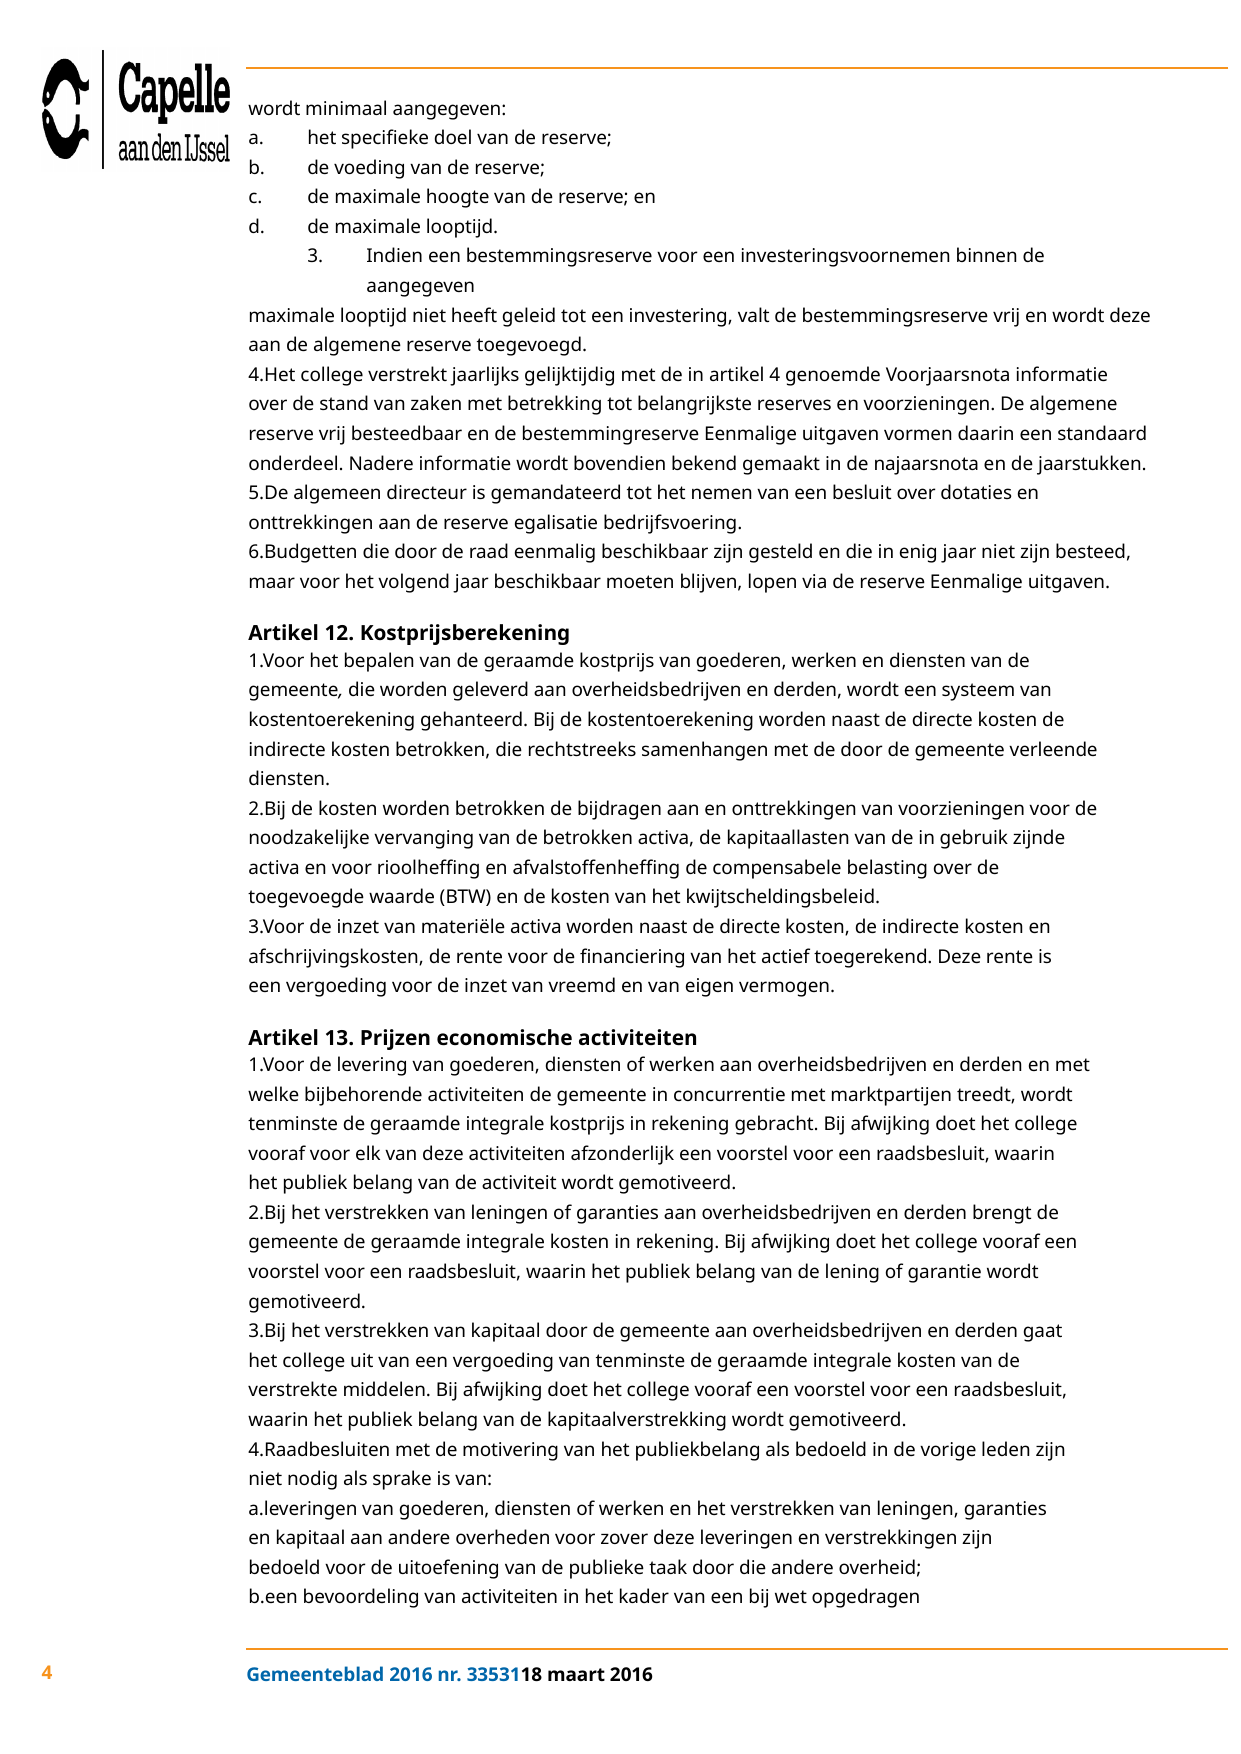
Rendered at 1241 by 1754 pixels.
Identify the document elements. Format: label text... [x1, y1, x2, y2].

text gemotiveerd. [248, 1288, 1152, 1314]
text en kapitaal aan andere overheden voor zover deze leveringen en verstrekkingen zijn [248, 1524, 1152, 1550]
text a.leveringen van goederen, diensten of werken en het verstrekken van leningen, garanties [248, 1495, 1152, 1521]
text over de stand van zaken met betrekking tot belangrijkste reserves en voorzieningen. De algemene [248, 391, 1152, 416]
text onttrekkingen aan de reserve egalisatie bedrijfsvoering. [248, 509, 1152, 535]
text welke bijbehorende activiteiten de gemeente in concurrentie met marktpartijen treedt, wordt [248, 1081, 1152, 1107]
text waarin het publiek belang van de kapitaalverstrekking wordt gemotiveerd. [248, 1406, 1152, 1432]
text onderdeel. Nadere informatie wordt bovendien bekend gemaakt in de najaarsnota en de jaarstukken. [248, 450, 1152, 476]
text 1.Voor de levering van goederen, diensten of werken aan overheidsbedrijven en derden en met [248, 1051, 1152, 1077]
text bedoeld voor de uitoefening van de publieke taak door die andere overheid; [248, 1554, 1152, 1580]
text noodzakelijke vervanging van de betrokken activa, de kapitaallasten van de in gebruik zijnde [248, 824, 1152, 850]
text kostentoerekening gehanteerd. Bij de kostentoerekening worden naast de directe kosten de [248, 706, 1152, 732]
text gemeente, die worden geleverd aan overheidsbedrijven en derden, wordt een systeem van [248, 677, 1152, 702]
text 5.De algemeen directeur is gemandateerd tot het nemen van een besluit over dotaties en [248, 479, 1152, 505]
list de voeding van de reserve; [248, 154, 1152, 180]
text 2.Bij de kosten worden betrokken de bijdragen aan en onttrekkingen van voorzieningen voor de [248, 795, 1152, 821]
text 4.Raadbesluiten met de motivering van het publiekbelang als bedoeld in de vorige leden zijn [248, 1436, 1152, 1462]
text het publiek belang van de activiteit wordt gemotiveerd. [248, 1169, 1152, 1195]
list Indien een bestemmingsreserve voor een investeringsvoornemen binnen de aangegeven [307, 243, 1152, 298]
list de maximale looptijd. [248, 213, 1152, 239]
text afschrijvingskosten, de rente voor de financiering van het actief toegerekend. Deze rente is [248, 943, 1152, 968]
text 1.Voor het bepalen van de geraamde kostprijs van goederen, werken en diensten van de [248, 647, 1152, 673]
text voorstel voor een raadsbesluit, waarin het publiek belang van de lening of garantie wordt [248, 1258, 1152, 1284]
text maar voor het volgend jaar beschikbaar moeten blijven, lopen via de reserve Eenmalige uitgaven. [248, 568, 1152, 594]
text verstrekte middelen. Bij afwijking doet het college vooraf een voorstel voor een raadsbesluit, [248, 1377, 1152, 1402]
text 4.Het college verstrekt jaarlijks gelijktijdig met de in artikel 4 genoemde Voorjaarsnota informatie [248, 361, 1152, 387]
text toegevoegde waarde (BTW) en de kosten van het kwijtscheldingsbeleid. [248, 884, 1152, 909]
text diensten. [248, 765, 1152, 791]
text b.een bevoordeling van activiteiten in het kader van een bij wet opgedragen [248, 1584, 1152, 1609]
text tenminste de geraamde integrale kostprijs in rekening gebracht. Bij afwijking doet het college [248, 1110, 1152, 1136]
text aan de algemene reserve toegevoegd. [248, 331, 1152, 357]
text een vergoeding voor de inzet van vreemd en van eigen vermogen. [248, 972, 1152, 998]
text Artikel 12. Kostprijsberekening [248, 618, 1152, 647]
list de maximale hoogte van de reserve; en [248, 183, 1152, 209]
text activa en voor rioolheffing en afvalstoffenheffing de compensabele belasting over de [248, 854, 1152, 880]
text vooraf voor elk van deze activiteiten afzonderlijk een voorstel voor een raadsbesluit, waarin [248, 1140, 1152, 1166]
picture [41, 47, 231, 172]
text 6.Budgetten die door de raad eenmalig beschikbaar zijn gesteld en die in enig jaar niet zijn besteed, [248, 538, 1152, 564]
text 3.Bij het verstrekken van kapitaal door de gemeente aan overheidsbedrijven en derden gaat [248, 1317, 1152, 1343]
text niet nodig als sprake is van: [248, 1465, 1152, 1491]
text Artikel 13. Prijzen economische activiteiten [248, 1023, 1152, 1051]
text 2.Bij het verstrekken van leningen of garanties aan overheidsbedrijven en derden brengt de [248, 1199, 1152, 1225]
text maximale looptijd niet heeft geleid tot een investering, valt de bestemmingsreserve vrij en wordt deze [248, 302, 1152, 328]
text reserve vrij besteedbaar en de bestemmingreserve Eenmalige uitgaven vormen daarin een standaard [248, 420, 1152, 446]
text wordt minimaal aangegeven: [248, 95, 1152, 121]
text indirecte kosten betrokken, die rechtstreeks samenhangen met de door de gemeente verleende [248, 736, 1152, 761]
text 3.Voor de inzet van materiële activa worden naast de directe kosten, de indirecte kosten en [248, 913, 1152, 939]
text het college uit van een vergoeding van tenminste de geraamde integrale kosten van de [248, 1347, 1152, 1373]
text gemeente de geraamde integrale kosten in rekening. Bij afwijking doet het college vooraf een [248, 1229, 1152, 1254]
list het specifieke doel van de reserve; [248, 124, 1152, 150]
